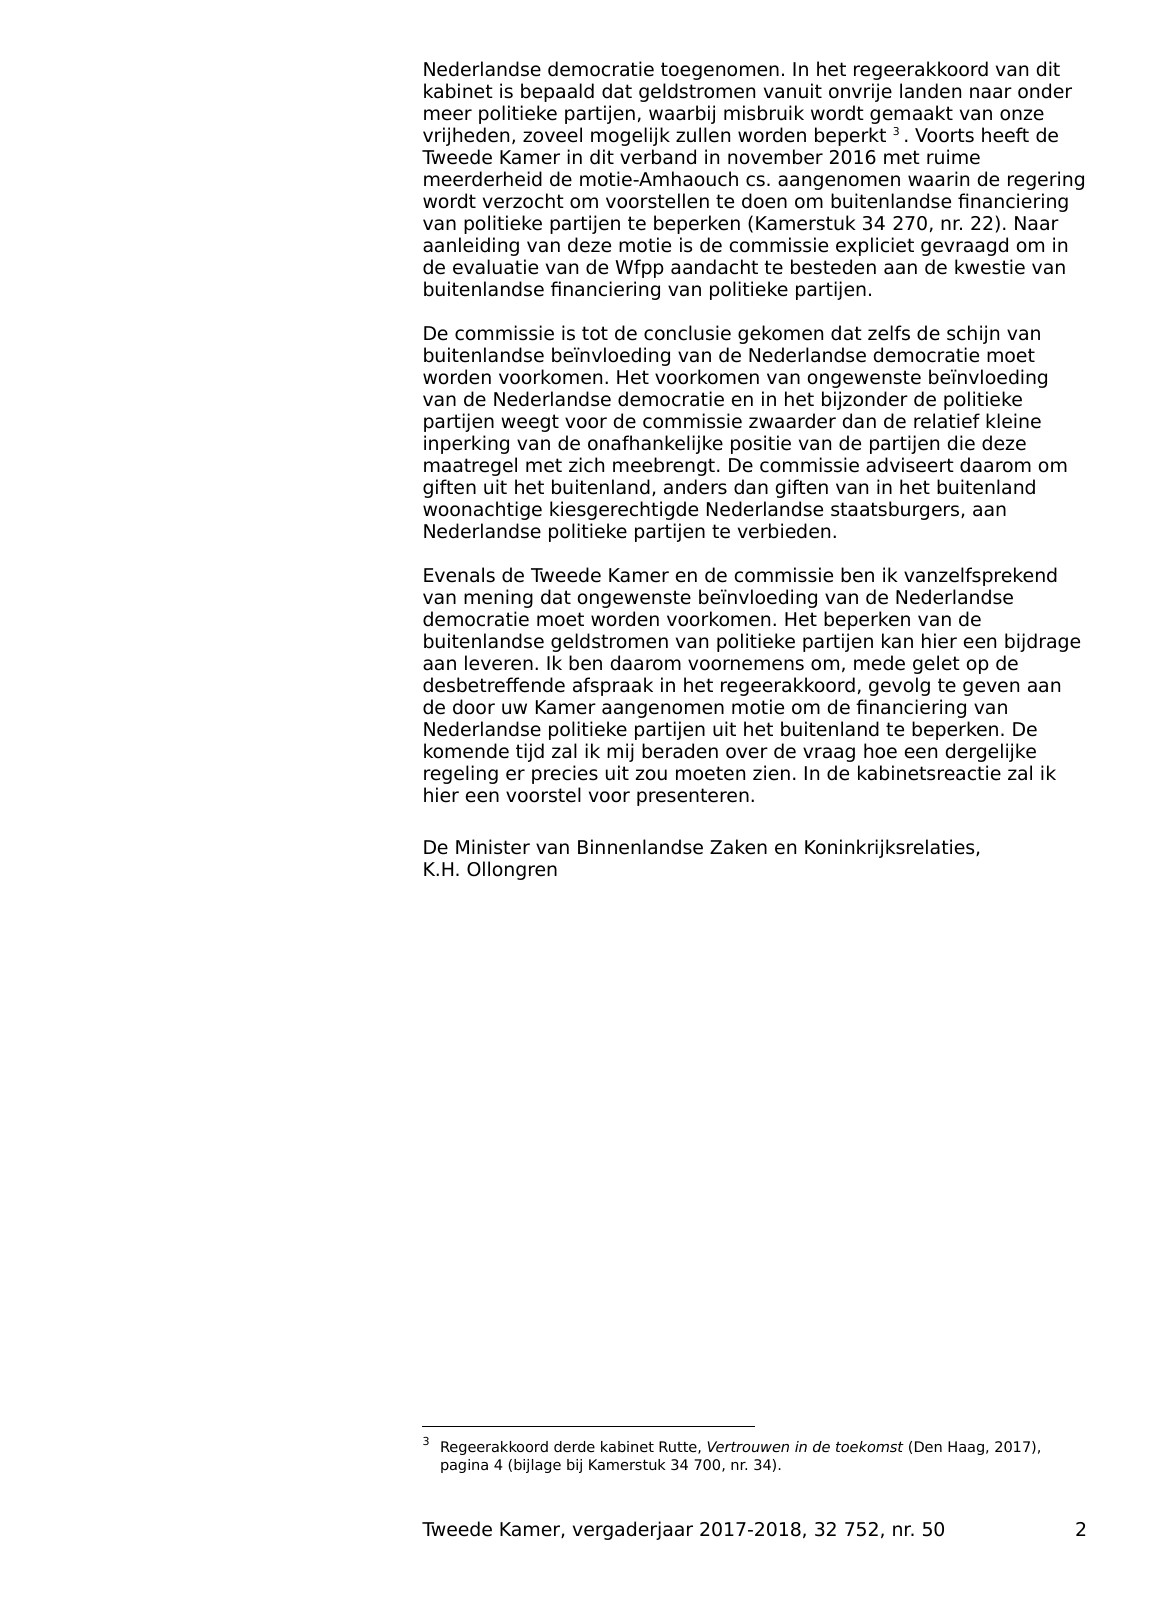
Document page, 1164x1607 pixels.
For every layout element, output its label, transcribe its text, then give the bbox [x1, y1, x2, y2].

text De commissie is tot de conclusie gekomen dat zelfs de schijn van buitenlandse beïnvloeding van de Nederlandse democratie moet worden voorkomen. Het voorkomen van ongewenste beïnvloeding van de Nederlandse democratie en in het bijzonder de politieke partijen weegt voor de commissie zwaarder dan de relatief kleine inperking van de onafhankelijke positie van de partijen die deze maatregel met zich meebrengt. De commissie adviseert daarom om giften uit het buitenland, anders dan giften van in het buitenland woonachtige kiesgerechtigde Nederlandse staatsburgers, aan Nederlandse politieke partijen te verbieden. [422, 323, 1087, 543]
text De Minister van Binnenlandse Zaken en Koninkrijksrelaties, K.H. Ollongren [422, 837, 1087, 881]
text Evenals de Tweede Kamer en de commissie ben ik vanzelfsprekend van mening dat ongewenste beïnvloeding van de Nederlandse democratie moet worden voorkomen. Het beperken van de buitenlandse geldstromen van politieke partijen kan hier een bijdrage aan leveren. Ik ben daarom voornemens om, mede gelet op de desbetreffende afspraak in het regeerakkoord, gevolg te geven aan de door uw Kamer aangenomen motie om de financiering van Nederlandse politieke partijen uit het buitenland te beperken. De komende tijd zal ik mij beraden over de vraag hoe een dergelijke regeling er precies uit zou moeten zien. In de kabinetsreactie zal ik hier een voorstel voor presenteren. [422, 565, 1087, 807]
text Nederlandse democratie toegenomen. In het regeerakkoord van dit kabinet is bepaald dat geldstromen vanuit onvrije landen naar onder meer politieke partijen, waarbij misbruik wordt gemaakt van onze vrijheden, zoveel mogelijk zullen worden beperkt . Voorts heeft de Tweede Kamer in dit verband in november 2016 met ruime meerderheid de motie-Amhaouch cs. aangenomen waarin de regering wordt verzocht om voorstellen te doen om buitenlandse financiering van politieke partijen te beperken (Kamerstuk 34 270, nr. 22). Naar aanleiding van deze motie is de commissie expliciet gevraagd om in de evaluatie van de Wfpp aandacht te besteden aan de kwestie van buitenlandse financiering van politieke partijen. [422, 59, 1087, 301]
text Regeerakkoord derde kabinet Rutte, Vertrouwen in de toekomst (Den Haag, 2017), pagina 4 (bijlage bij Kamerstuk 34 700, nr. 34). [422, 1435, 1087, 1474]
